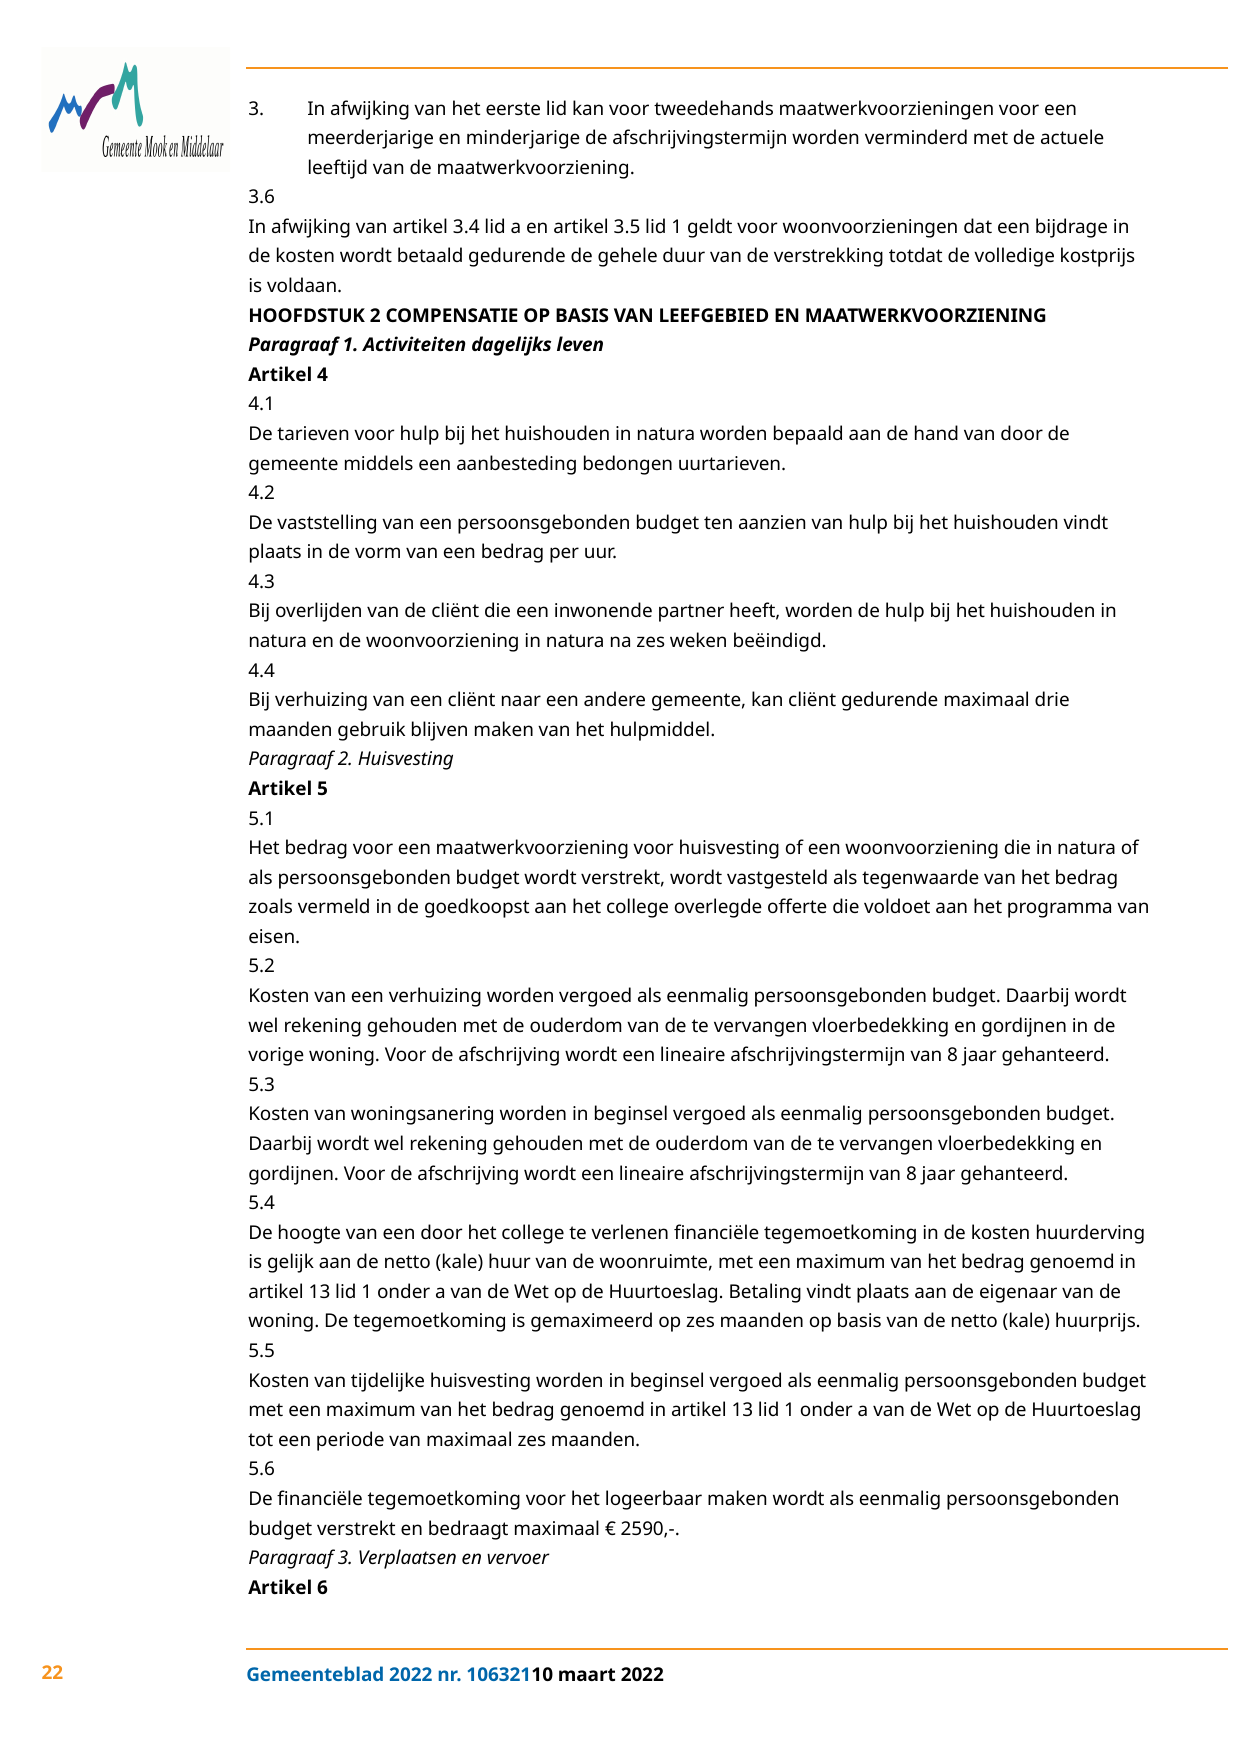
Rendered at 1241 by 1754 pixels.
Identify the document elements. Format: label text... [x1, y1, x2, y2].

text Kosten van tijdelijke huisvesting worden in beginsel vergoed als eenmalig persoonsgebonden budget met een maximum van het bedrag genoemd in artikel 13 lid 1 onder a van de Wet op de Huurtoeslag tot een periode van maximaal zes maanden. [248, 1367, 1152, 1452]
text De financiële tegemoetkoming voor het logeerbaar maken wordt als eenmalig persoonsgebonden budget verstrekt en bedraagt maximaal € 2590,-. [248, 1485, 1152, 1541]
text 4.2 [248, 479, 1152, 505]
text 5.2 [248, 953, 1152, 978]
text 5.5 [248, 1337, 1152, 1363]
text De hoogte van een door het college te verlenen financiële tegemoetkoming in de kosten huurderving is gelijk aan de netto (kale) huur van de woonruimte, met een maximum van het bedrag genoemd in artikel 13 lid 1 onder a van de Wet op de Huurtoeslag. Betaling vindt plaats aan de eigenaar van de woning. De tegemoetkoming is gemaximeerd op zes maanden op basis van de netto (kale) huurprijs. [248, 1219, 1152, 1333]
text De vaststelling van een persoonsgebonden budget ten aanzien van hulp bij het huishouden vindt plaats in de vorm van een bedrag per uur. [248, 509, 1152, 564]
text Artikel 4 [248, 361, 1152, 387]
picture [41, 47, 231, 172]
text 4.3 [248, 568, 1152, 594]
text Kosten van een verhuizing worden vergoed als eenmalig persoonsgebonden budget. Daarbij wordt wel rekening gehouden met de ouderdom van de te vervangen vloerbedekking en gordijnen in de vorige woning. Voor de afschrijving wordt een lineaire afschrijvingstermijn van 8 jaar gehanteerd. [248, 982, 1152, 1067]
text De tarieven voor hulp bij het huishouden in natura worden bepaald aan de hand van door de gemeente middels een aanbesteding bedongen uurtarieven. [248, 420, 1152, 476]
text 5.4 [248, 1189, 1152, 1215]
text HOOFDSTUK 2 COMPENSATIE OP BASIS VAN LEEFGEBIED EN MAATWERKVOORZIENING [248, 302, 1152, 328]
text Artikel 5 [248, 775, 1152, 801]
text Bij verhuizing van een cliënt naar een andere gemeente, kan cliënt gedurende maximaal drie maanden gebruik blijven maken van het hulpmiddel. [248, 686, 1152, 742]
text Paragraaf 3. Verplaatsen en vervoer [248, 1544, 1152, 1570]
text 5.6 [248, 1456, 1152, 1481]
text Bij overlijden van de cliënt die een inwonende partner heeft, worden de hulp bij het huishouden in natura en de woonvoorziening in natura na zes weken beëindigd. [248, 598, 1152, 653]
text Paragraaf 2. Huisvesting [248, 746, 1152, 771]
list In afwijking van het eerste lid kan voor tweedehands maatwerkvoorzieningen voor een meerderjarige en minderjarige de afschrijvingstermijn worden verminderd met de actuele leeftijd van de maatwerkvoorziening. [248, 95, 1152, 180]
text 3.6 [248, 183, 1152, 209]
text Kosten van woningsanering worden in beginsel vergoed als eenmalig persoonsgebonden budget. Daarbij wordt wel rekening gehouden met de ouderdom van de te vervangen vloerbedekking en gordijnen. Voor de afschrijving wordt een lineaire afschrijvingstermijn van 8 jaar gehanteerd. [248, 1101, 1152, 1186]
text Paragraaf 1. Activiteiten dagelijks leven [248, 331, 1152, 357]
text In afwijking van artikel 3.4 lid a en artikel 3.5 lid 1 geldt voor woonvoorzieningen dat een bijdrage in de kosten wordt betaald gedurende de gehele duur van de verstrekking totdat de volledige kostprijs is voldaan. [248, 213, 1152, 298]
text 4.4 [248, 657, 1152, 683]
text 4.1 [248, 391, 1152, 416]
text 5.3 [248, 1071, 1152, 1097]
text 5.1 [248, 805, 1152, 831]
text Artikel 6 [248, 1574, 1152, 1600]
text Het bedrag voor een maatwerkvoorziening voor huisvesting of een woonvoorziening die in natura of als persoonsgebonden budget wordt verstrekt, wordt vastgesteld als tegenwaarde van het bedrag zoals vermeld in de goedkoopst aan het college overlegde offerte die voldoet aan het programma van eisen. [248, 834, 1152, 949]
